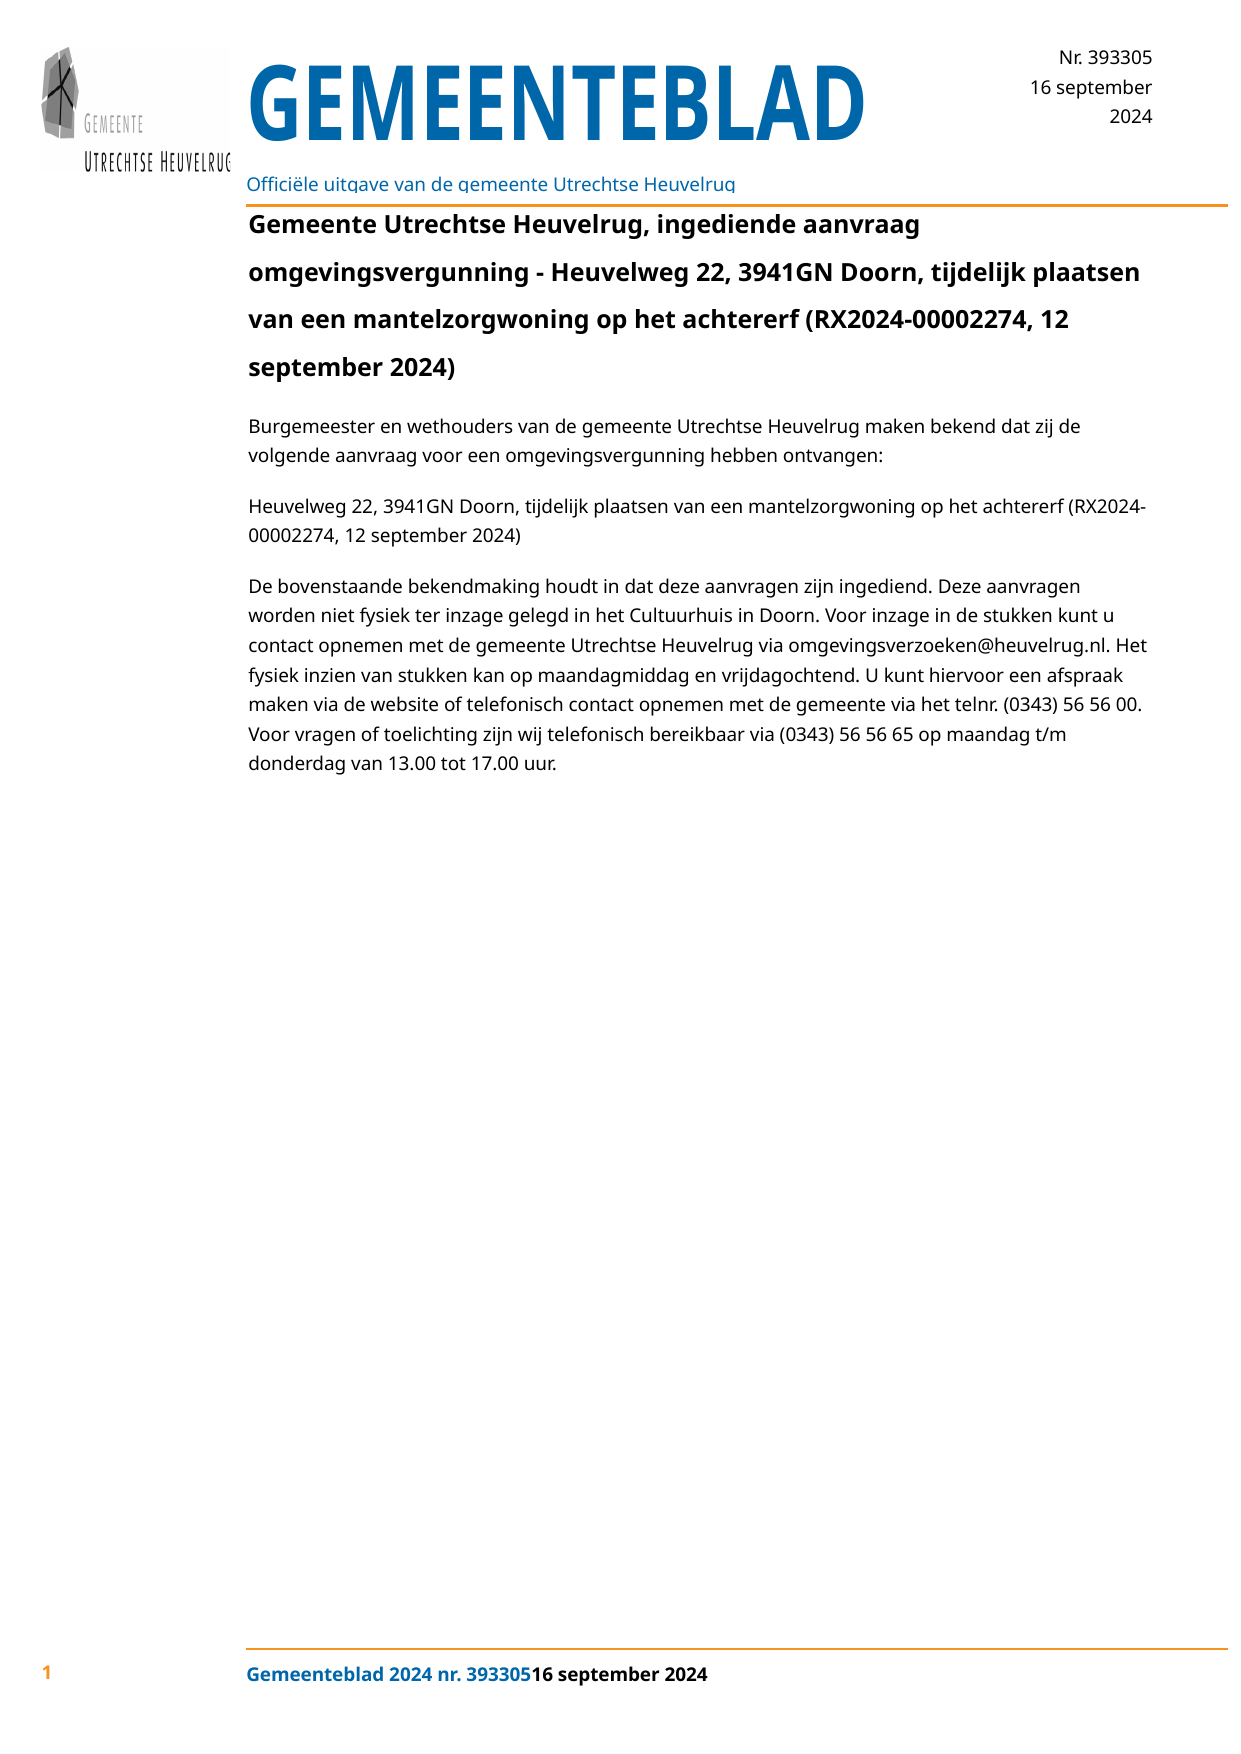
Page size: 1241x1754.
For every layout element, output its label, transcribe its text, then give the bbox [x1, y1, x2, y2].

text De bovenstaande bekendmaking houdt in dat deze aanvragen zijn ingediend. Deze aanvragen worden niet fysiek ter inzage gelegd in het Cultuurhuis in Doorn. Voor inzage in de stukken kunt u contact opnemen met de gemeente Utrechtse Heuvelrug via omgevingsverzoeken@heuvelrug.nl. Het fysiek inzien van stukken kan op maandagmiddag en vrijdagochtend. U kunt hiervoor een afspraak maken via de website of telefonisch contact opnemen met de gemeente via het telnr. (0343) 56 56 00. Voor vragen of toelichting zijn wij telefonisch bereikbaar via (0343) 56 56 65 op maandag t/m donderdag van 13.00 tot 17.00 uur. [248, 573, 1152, 776]
text Gemeente Utrechtse Heuvelrug, ingediende aanvraag omgevingsvergunning - Heuvelweg 22, 3941GN Doorn, tijdelijk plaatsen van een mantelzorgwoning op het achtererf (RX2024-00002274, 12 september 2024) [248, 207, 1152, 384]
text Burgemeester en wethouders van de gemeente Utrechtse Heuvelrug maken bekend dat zij de volgende aanvraag voor een omgevingsvergunning hebben ontvangen: [248, 413, 1152, 468]
text Heuvelweg 22, 3941GN Doorn, tijdelijk plaatsen van een mantelzorgwoning op het achtererf (RX2024-00002274, 12 september 2024) [248, 493, 1152, 548]
picture [41, 47, 231, 172]
